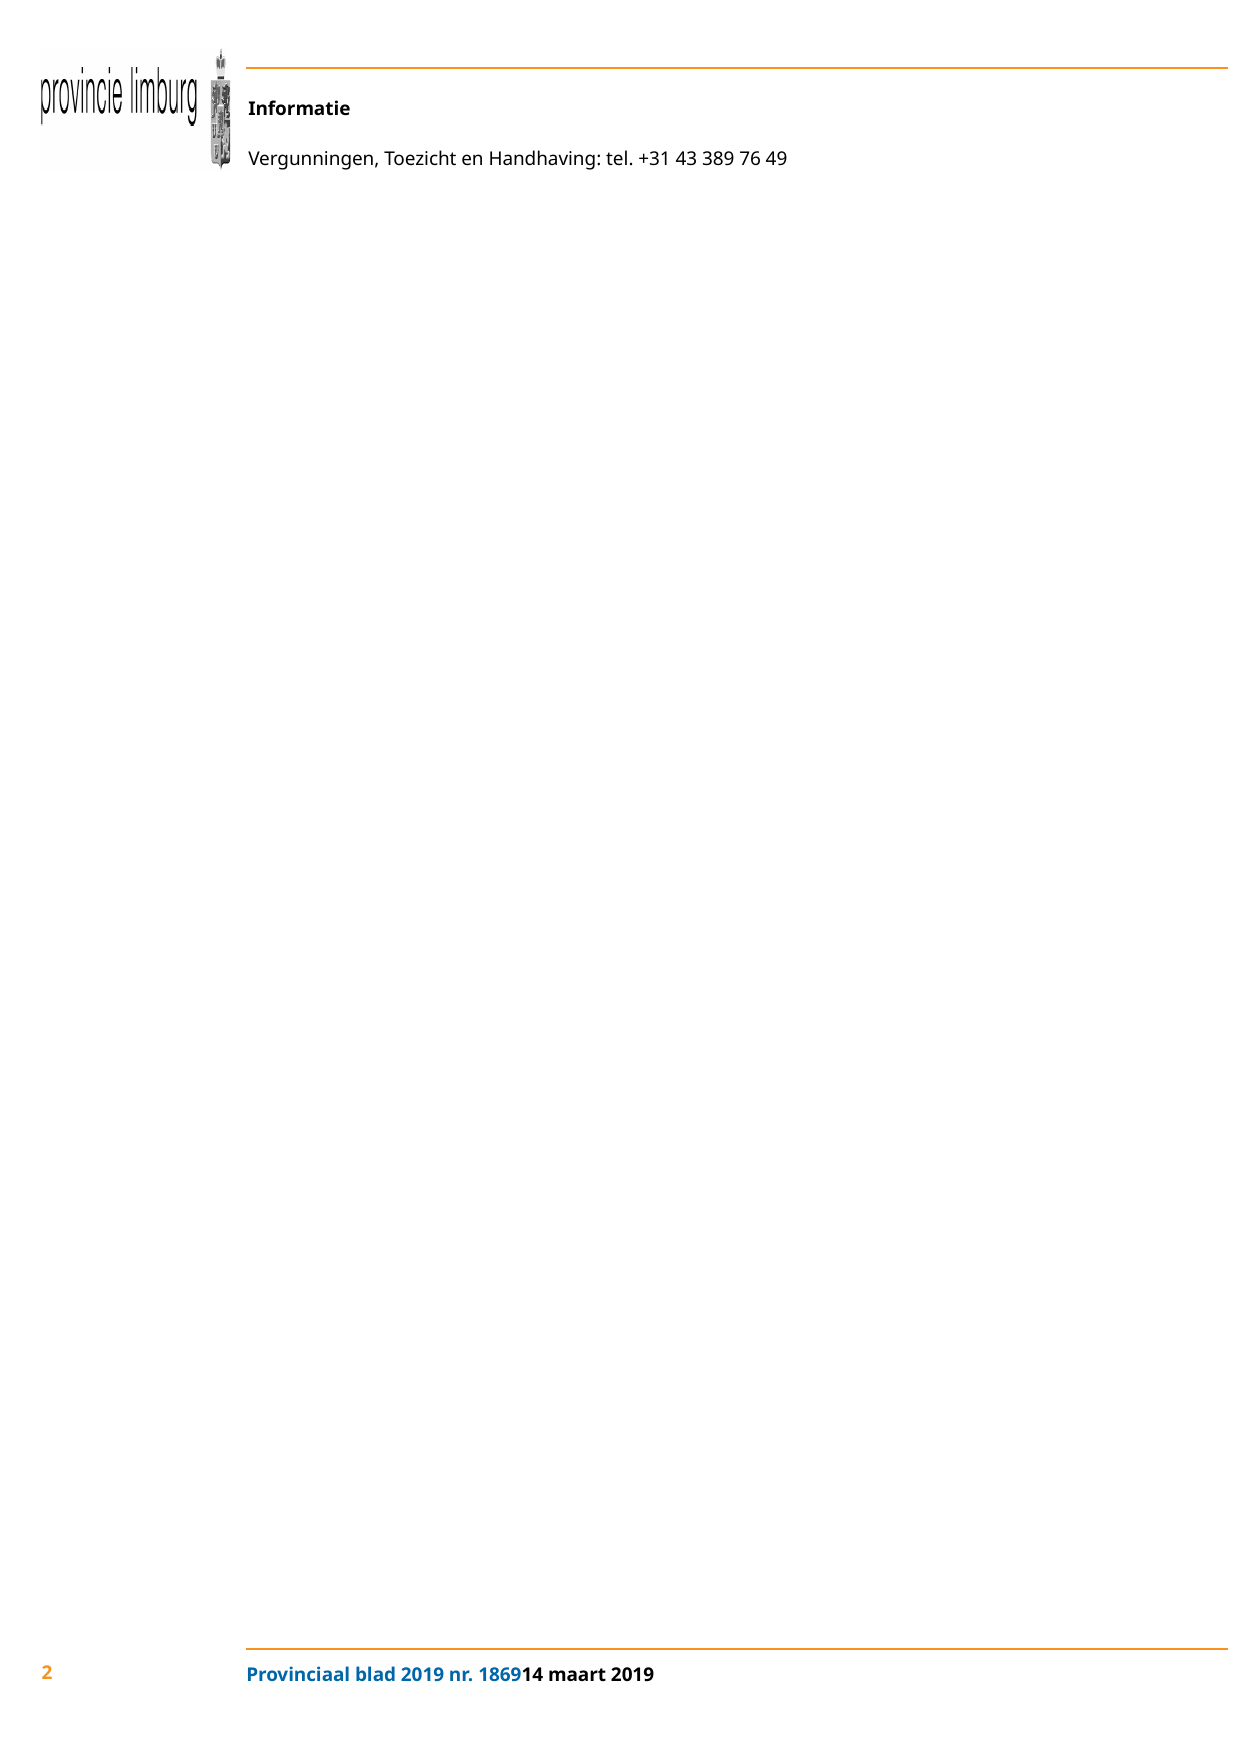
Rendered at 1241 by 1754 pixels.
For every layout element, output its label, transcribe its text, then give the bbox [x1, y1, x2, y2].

picture [41, 47, 231, 172]
text Informatie [248, 95, 1152, 121]
text Vergunningen, Toezicht en Handhaving: tel. +31 43 389 76 49 [248, 145, 1152, 171]
